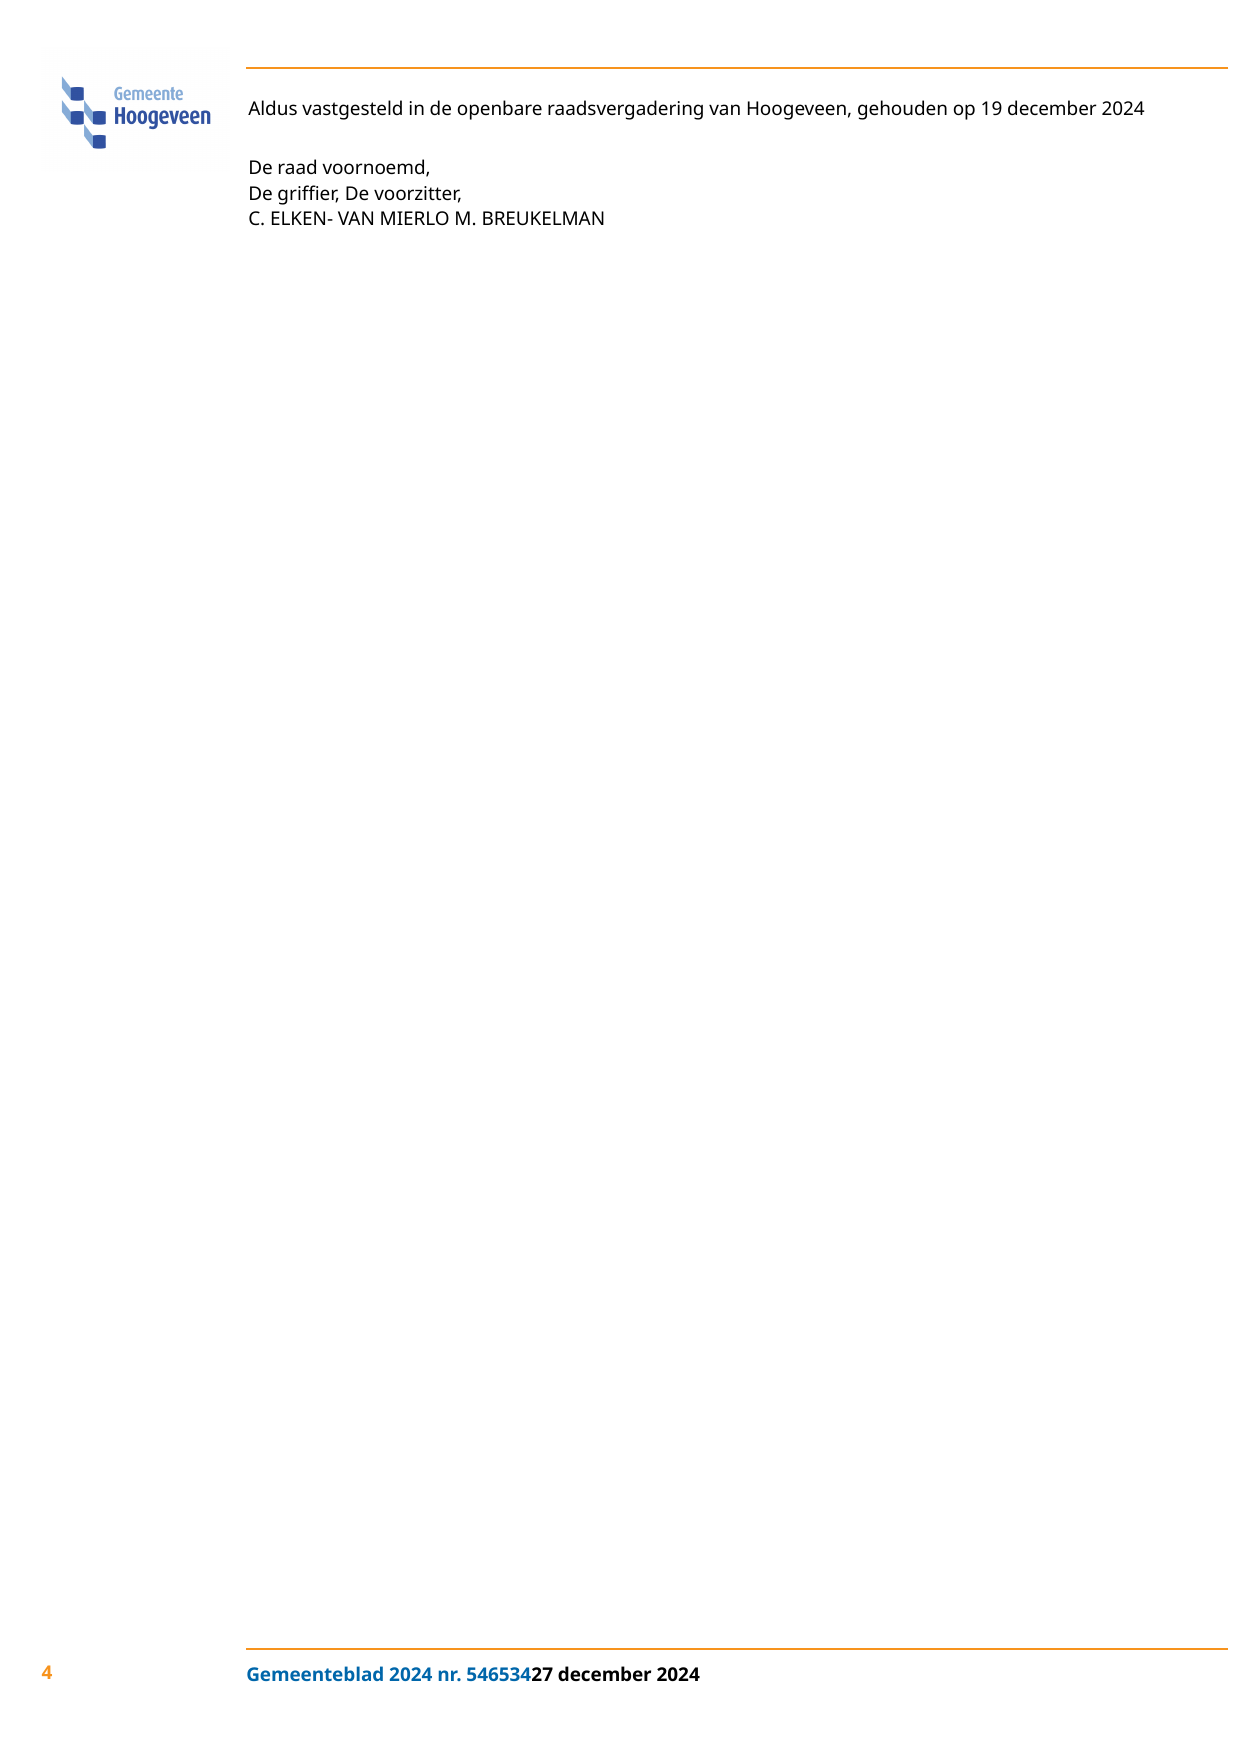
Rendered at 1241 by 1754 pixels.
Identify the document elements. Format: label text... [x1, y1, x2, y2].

picture [41, 47, 231, 172]
text De griffier, De voorzitter, [248, 180, 1152, 205]
text C. ELKEN- VAN MIERLO M. BREUKELMAN [248, 205, 1152, 231]
text De raad voornoemd, [248, 154, 1152, 180]
text Aldus vastgesteld in de openbare raadsvergadering van Hoogeveen, gehouden op 19 december 2024 [248, 95, 1152, 121]
